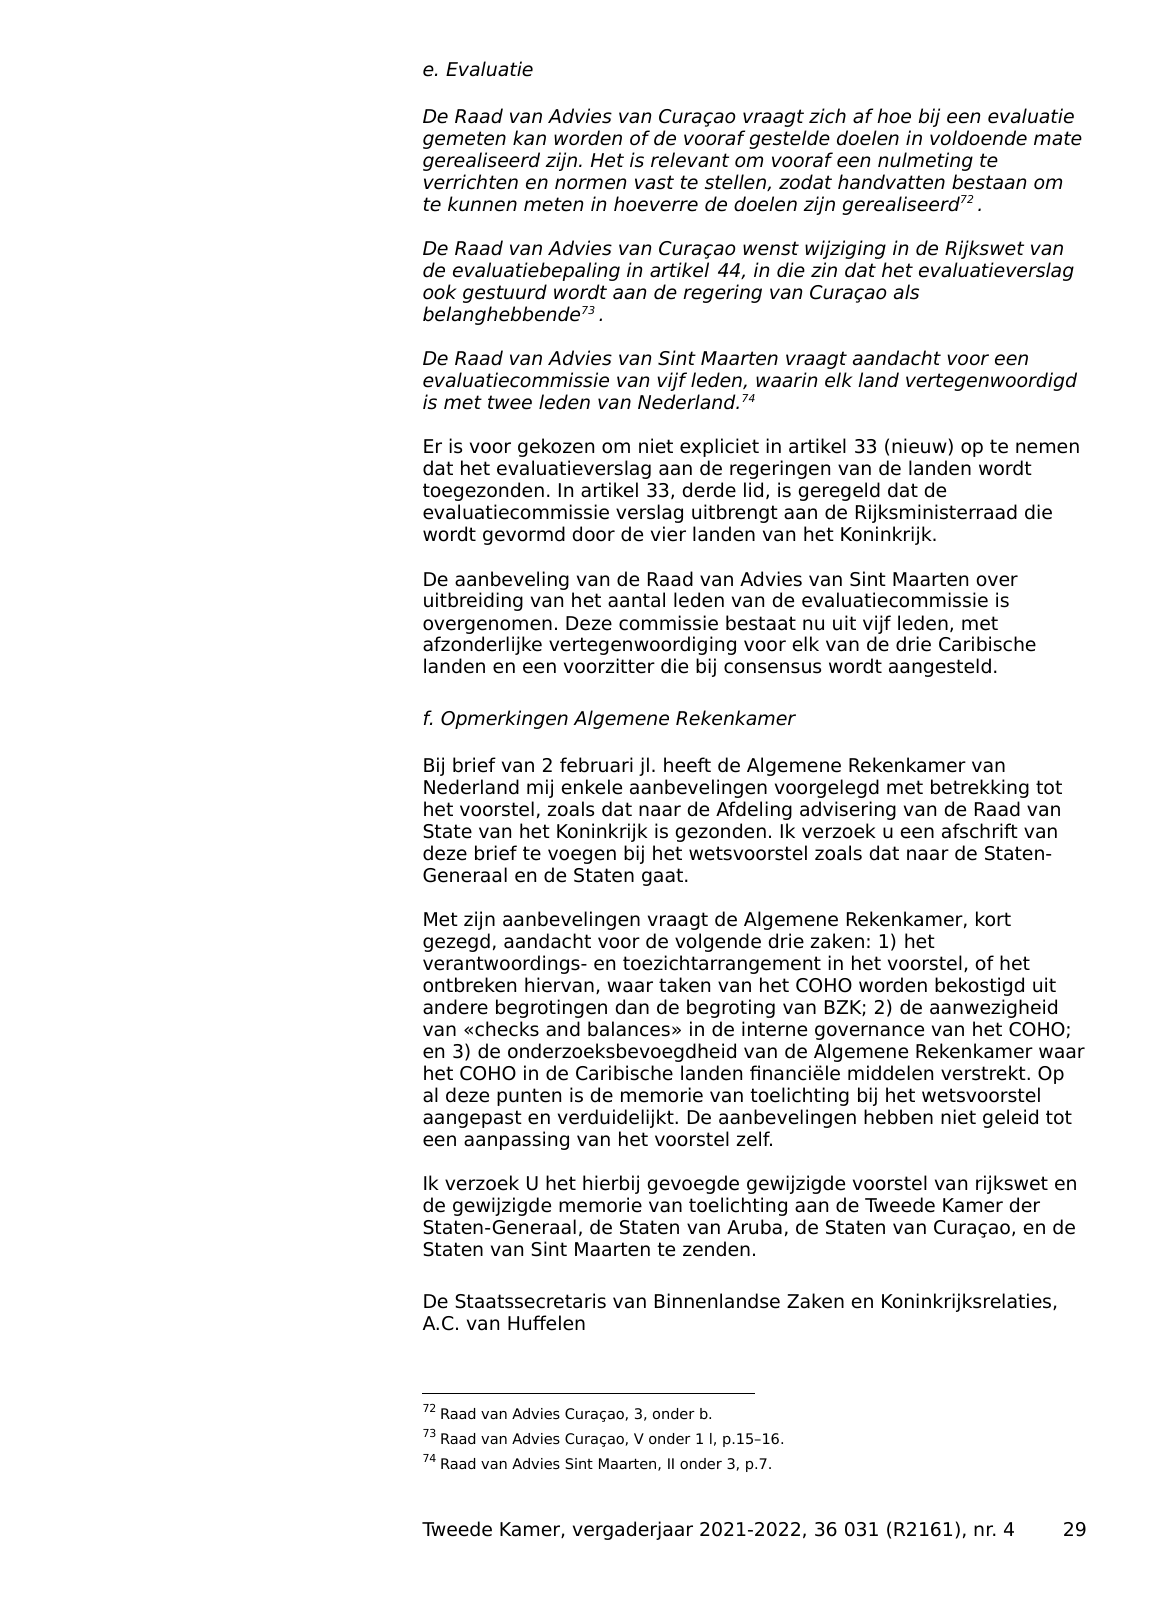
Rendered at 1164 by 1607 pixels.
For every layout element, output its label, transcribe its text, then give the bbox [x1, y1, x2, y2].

text Met zijn aanbevelingen vraagt de Algemene Rekenkamer, kort gezegd, aandacht voor de volgende drie zaken: 1) het verantwoordings- en toezichtarrangement in het voorstel, of het ontbreken hiervan, waar taken van het COHO worden bekostigd uit andere begrotingen dan de begroting van BZK; 2) de aanwezigheid van «checks and balances» in de interne governance van het COHO; en 3) de onderzoeksbevoegdheid van de Algemene Rekenkamer waar het COHO in de Caribische landen financiële middelen verstrekt. Op al deze punten is de memorie van toelichting bij het wetsvoorstel aangepast en verduidelijkt. De aanbevelingen hebben niet geleid tot een aanpassing van het voorstel zelf. [422, 909, 1087, 1151]
text De Raad van Advies van Curaçao wenst wijziging in de Rijkswet van de evaluatiebepaling in artikel 44, in die zin dat het evaluatieverslag ook gestuurd wordt aan de regering van Curaçao als belanghebbende. [422, 238, 1087, 326]
text De Staatssecretaris van Binnenlandse Zaken en Koninkrijksrelaties, A.C. van Huffelen [422, 1291, 1087, 1335]
text Raad van Advies Curaçao, 3, onder b. [422, 1402, 1087, 1424]
text De aanbeveling van de Raad van Advies van Sint Maarten over uitbreiding van het aantal leden van de evaluatiecommissie is overgenomen. Deze commissie bestaat nu uit vijf leden, met afzonderlijke vertegenwoordiging voor elk van de drie Caribische landen en een voorzitter die bij consensus wordt aangesteld. [422, 568, 1087, 678]
text De Raad van Advies van Curaçao vraagt zich af hoe bij een evaluatie gemeten kan worden of de vooraf gestelde doelen in voldoende mate gerealiseerd zijn. Het is relevant om vooraf een nulmeting te verrichten en normen vast te stellen, zodat handvatten bestaan om te kunnen meten in hoeverre de doelen zijn gerealiseerd. [422, 106, 1087, 216]
text Raad van Advies Sint Maarten, II onder 3, p.7. [422, 1452, 1087, 1474]
text Er is voor gekozen om niet expliciet in artikel 33 (nieuw) op te nemen dat het evaluatieverslag aan de regeringen van de landen wordt toegezonden. In artikel 33, derde lid, is geregeld dat de evaluatiecommissie verslag uitbrengt aan de Rijksministerraad die wordt gevormd door de vier landen van het Koninkrijk. [422, 436, 1087, 546]
subtitle f. Opmerkingen Algemene Rekenkamer [422, 708, 1087, 730]
text Bij brief van 2 februari jl. heeft de Algemene Rekenkamer van Nederland mij enkele aanbevelingen voorgelegd met betrekking tot het voorstel, zoals dat naar de Afdeling advisering van de Raad van State van het Koninkrijk is gezonden. Ik verzoek u een afschrift van deze brief te voegen bij het wetsvoorstel zoals dat naar de Staten-Generaal en de Staten gaat. [422, 755, 1087, 887]
text Raad van Advies Curaçao, V onder 1 l, p.15–16. [422, 1427, 1087, 1449]
text De Raad van Advies van Sint Maarten vraagt aandacht voor een evaluatiecommissie van vijf leden, waarin elk land vertegenwoordigd is met twee leden van Nederland. [422, 348, 1087, 414]
subtitle e. Evaluatie [422, 59, 1087, 81]
text Ik verzoek U het hierbij gevoegde gewijzigde voorstel van rijkswet en de gewijzigde memorie van toelichting aan de Tweede Kamer der Staten-Generaal, de Staten van Aruba, de Staten van Curaçao, en de Staten van Sint Maarten te zenden. [422, 1173, 1087, 1261]
